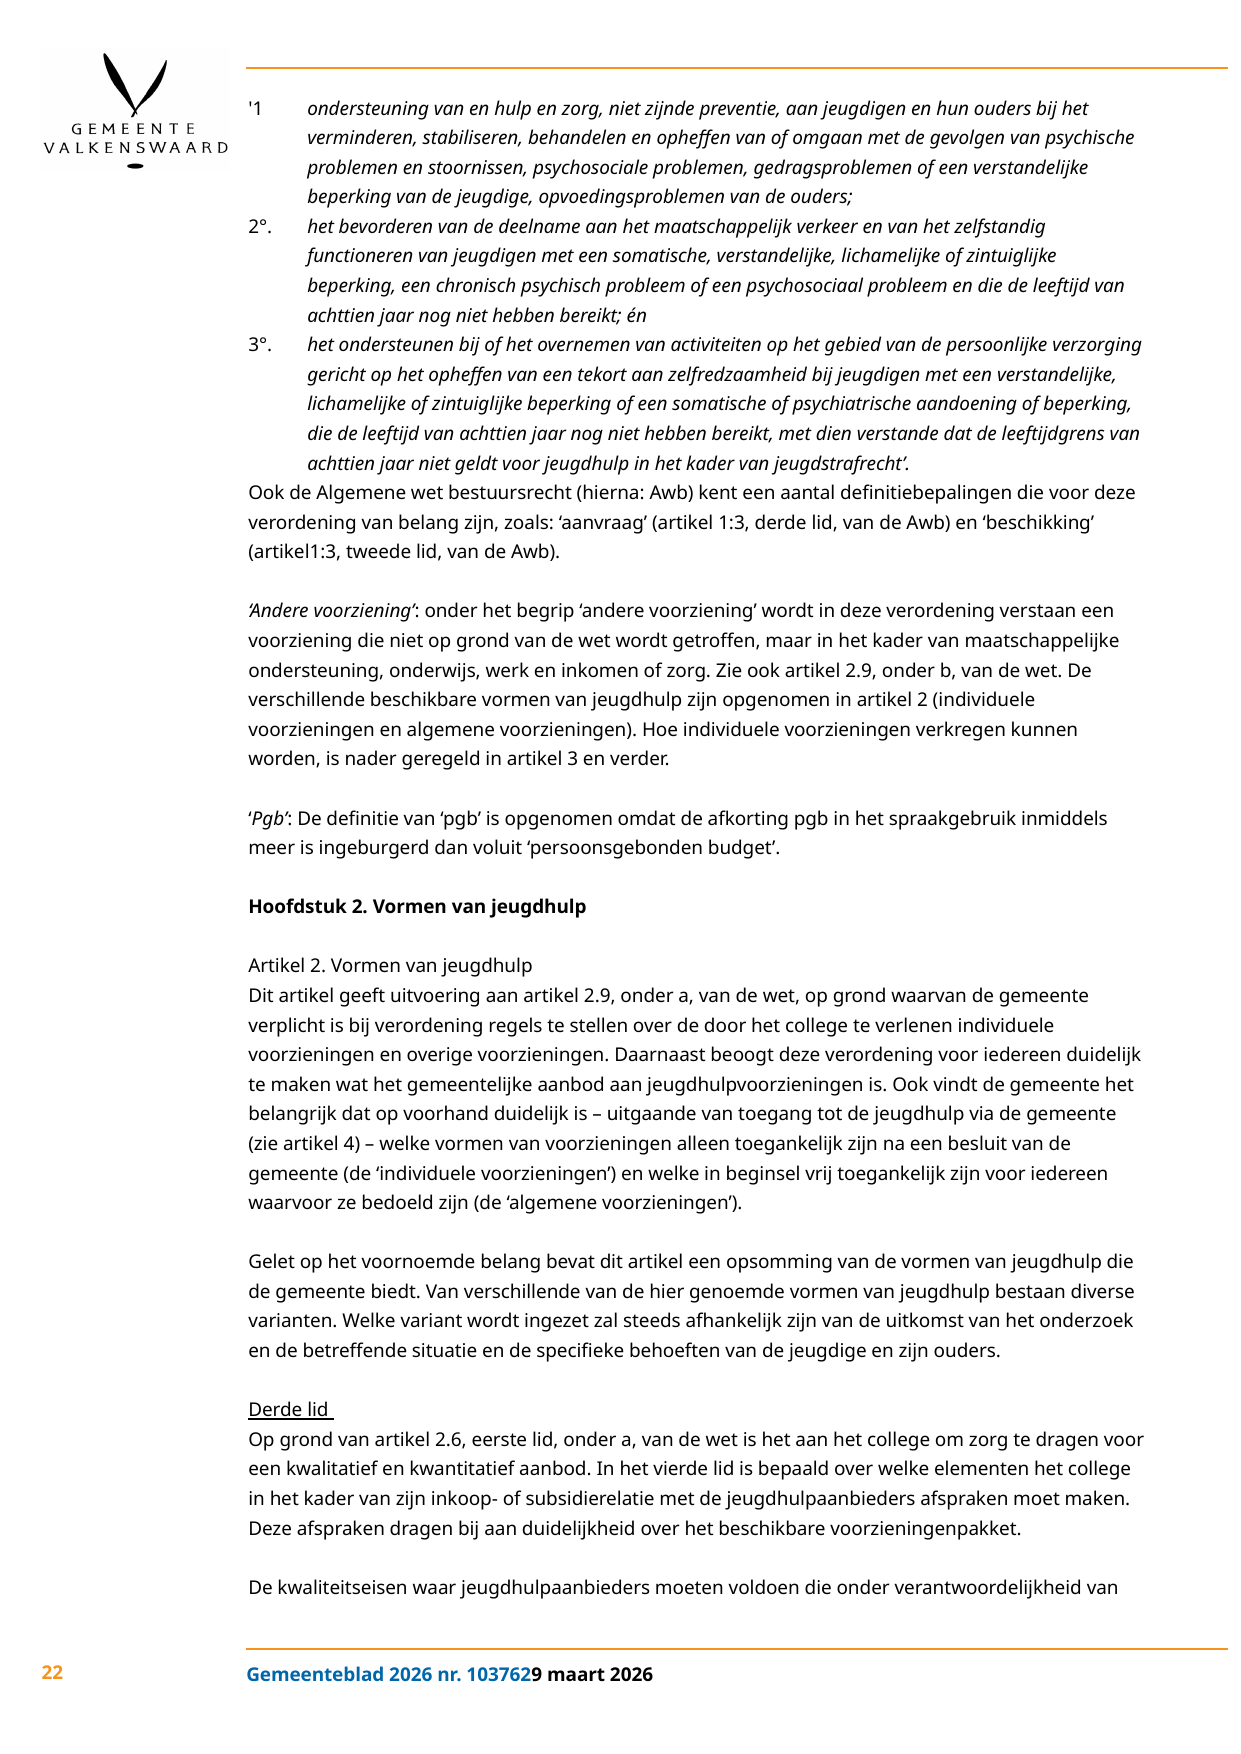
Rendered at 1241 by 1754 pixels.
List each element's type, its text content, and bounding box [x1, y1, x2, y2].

text Ook de Algemene wet bestuursrecht (hierna: Awb) kent een aantal definitiebepalingen die voor deze verordening van belang zijn, zoals: ‘aanvraag’ (artikel 1:3, derde lid, van de Awb) en ‘beschikking’ (artikel1:3, tweede lid, van de Awb). [248, 479, 1152, 564]
text ‘Andere voorziening’: onder het begrip ‘andere voorziening’ wordt in deze verordening verstaan een voorziening die niet op grond van de wet wordt getroffen, maar in het kader van maatschappelijke ondersteuning, onderwijs, werk en inkomen of zorg. Zie ook artikel 2.9, onder b, van de wet. De verschillende beschikbare vormen van jeugdhulp zijn opgenomen in artikel 2 (individuele voorzieningen en algemene voorzieningen). Hoe individuele voorzieningen verkregen kunnen worden, is nader geregeld in artikel 3 en verder. [248, 598, 1152, 771]
text Artikel 2. Vormen van jeugdhulp [248, 953, 1152, 978]
list het ondersteunen bij of het overnemen van activiteiten op het gebied van de persoonlijke verzorging gericht op het opheffen van een tekort aan zelfredzaamheid bij jeugdigen met een verstandelijke, lichamelijke of zintuiglijke beperking of een somatische of psychiatrische aandoening of beperking, die de leeftijd van achttien jaar nog niet hebben bereikt, met dien verstande dat de leeftijdgrens van achttien jaar niet geldt voor jeugdhulp in het kader van jeugdstrafrecht’. [248, 331, 1152, 476]
list het bevorderen van de deelname aan het maatschappelijk verkeer en van het zelfstandig functioneren van jeugdigen met een somatische, verstandelijke, lichamelijke of zintuiglijke beperking, een chronisch psychisch probleem of een psychosociaal probleem en die de leeftijd van achttien jaar nog niet hebben bereikt; én [248, 213, 1152, 328]
list ondersteuning van en hulp en zorg, niet zijnde preventie, aan jeugdigen en hun ouders bij het verminderen, stabiliseren, behandelen en opheffen van of omgaan met de gevolgen van psychische problemen en stoornissen, psychosociale problemen, gedragsproblemen of een verstandelijke beperking van de jeugdige, opvoedingsproblemen van de ouders; [248, 95, 1152, 209]
text Op grond van artikel 2.6, eerste lid, onder a, van de wet is het aan het college om zorg te dragen voor een kwalitatief en kwantitatief aanbod. In het vierde lid is bepaald over welke elementen het college in het kader van zijn inkoop- of subsidierelatie met de jeugdhulpaanbieders afspraken moet maken. Deze afspraken dragen bij aan duidelijkheid over het beschikbare voorzieningenpakket. [248, 1426, 1152, 1541]
text Gelet op het voornoemde belang bevat dit artikel een opsomming van de vormen van jeugdhulp die de gemeente biedt. Van verschillende van de hier genoemde vormen van jeugdhulp bestaan diverse varianten. Welke variant wordt ingezet zal steeds afhankelijk zijn van de uitkomst van het onderzoek en de betreffende situatie en de specifieke behoeften van de jeugdige en zijn ouders. [248, 1248, 1152, 1363]
text ‘Pgb’: De definitie van ‘pgb’ is opgenomen omdat de afkorting pgb in het spraakgebruik inmiddels meer is ingeburgerd dan voluit ‘persoonsgebonden budget’. [248, 805, 1152, 860]
text Derde lid [248, 1396, 1152, 1422]
text Dit artikel geeft uitvoering aan artikel 2.9, onder a, van de wet, op grond waarvan de gemeente verplicht is bij verordening regels te stellen over de door het college te verlenen individuele voorzieningen en overige voorzieningen. Daarnaast beoogt deze verordening voor iedereen duidelijk te maken wat het gemeentelijke aanbod aan jeugdhulpvoorzieningen is. Ook vindt de gemeente het belangrijk dat op voorhand duidelijk is – uitgaande van toegang tot de jeugdhulp via de gemeente (zie artikel 4) – welke vormen van voorzieningen alleen toegankelijk zijn na een besluit van de gemeente (de ‘individuele voorzieningen’) en welke in beginsel vrij toegankelijk zijn voor iedereen waarvoor ze bedoeld zijn (de ‘algemene voorzieningen’). [248, 982, 1152, 1215]
text Hoofdstuk 2. Vormen van jeugdhulp [248, 893, 1152, 919]
text De kwaliteitseisen waar jeugdhulpaanbieders moeten voldoen die onder verantwoordelijkheid van [248, 1574, 1152, 1600]
picture [41, 47, 231, 172]
